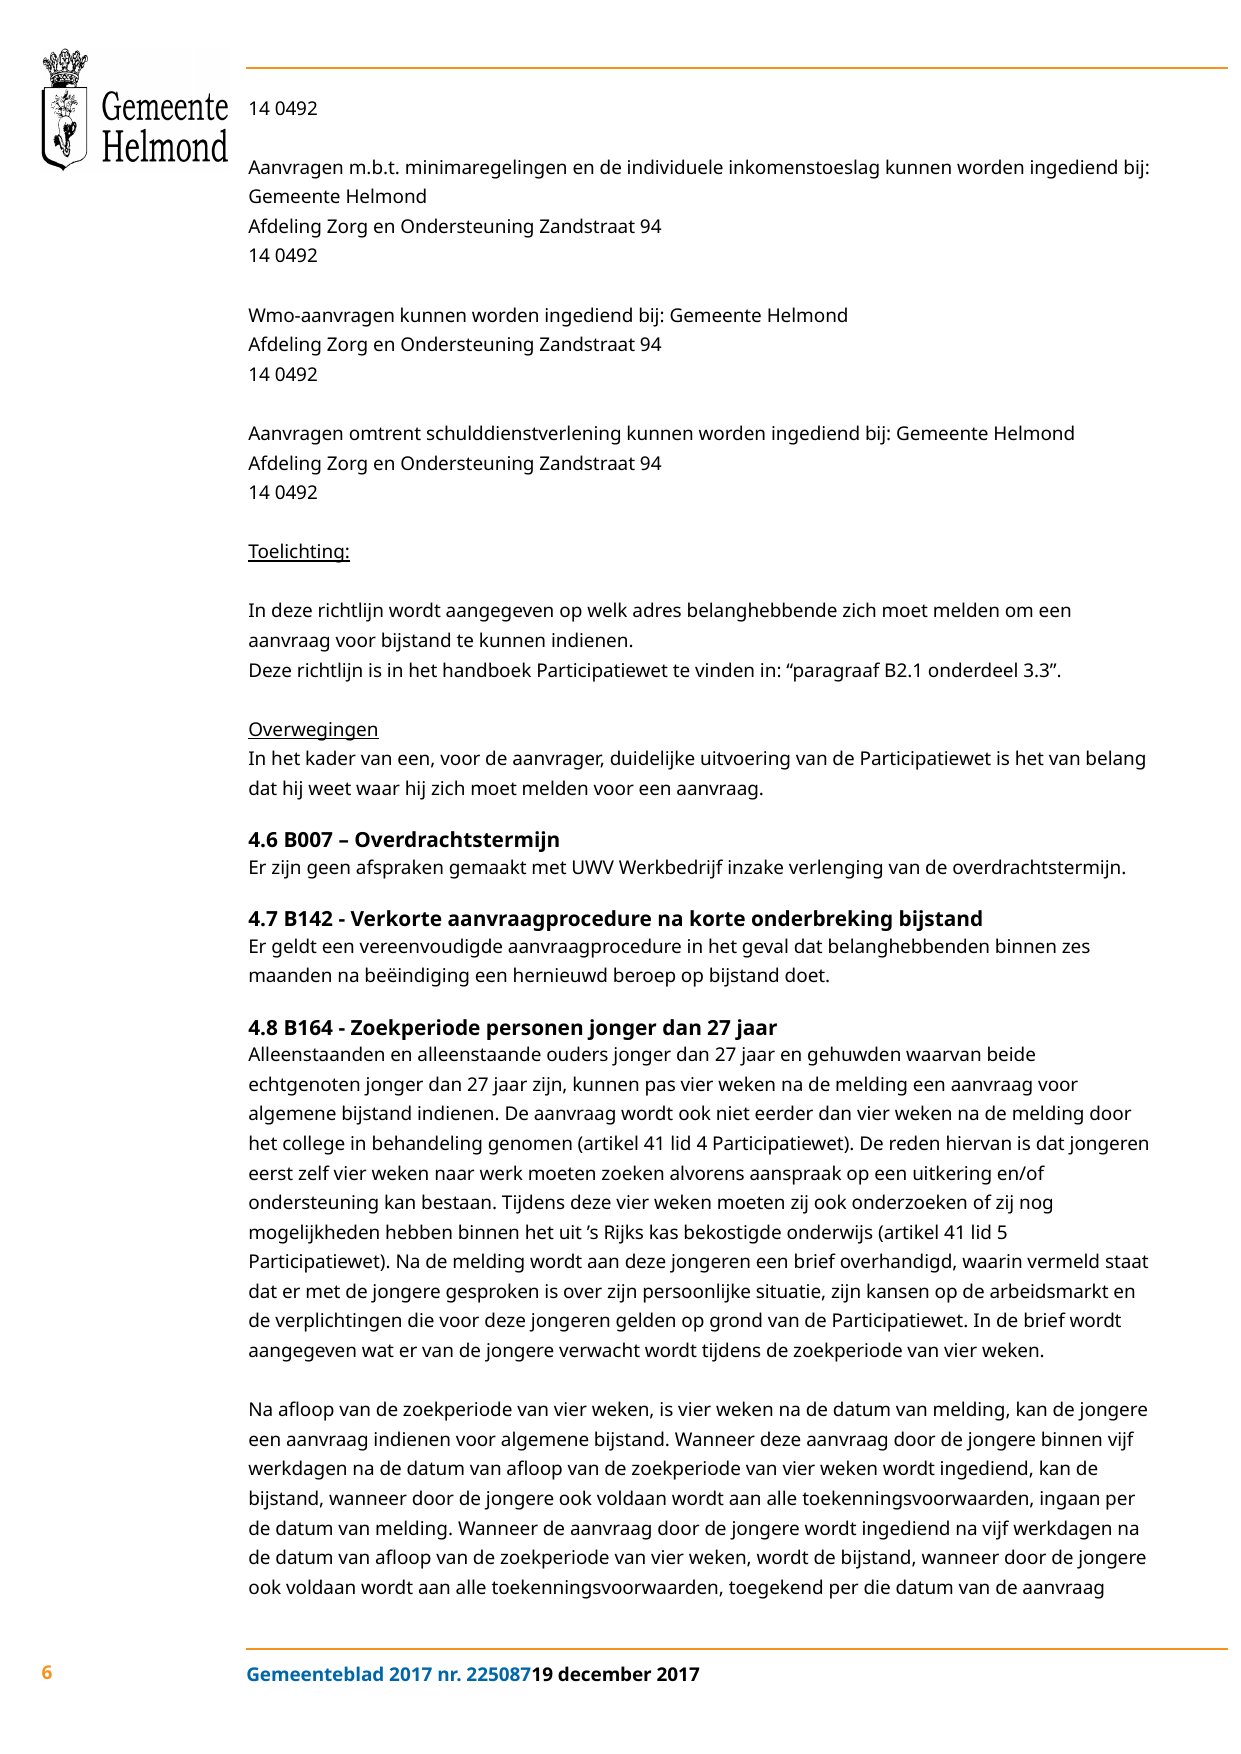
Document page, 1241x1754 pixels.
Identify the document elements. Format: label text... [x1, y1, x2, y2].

text 14 0492 [248, 361, 1152, 387]
text Na afloop van de zoekperiode van vier weken, is vier weken na de datum van melding, kan de jongere een aanvraag indienen voor algemene bijstand. Wanneer deze aanvraag door de jongere binnen vijf werkdagen na de datum van afloop van de zoekperiode van vier weken wordt ingediend, kan de bijstand, wanneer door de jongere ook voldaan wordt aan alle toekenningsvoorwaarden, ingaan per de datum van melding. Wanneer de aanvraag door de jongere wordt ingediend na vijf werkdagen na de datum van afloop van de zoekperiode van vier weken, wordt de bijstand, wanneer door de jongere ook voldaan wordt aan alle toekenningsvoorwaarden, toegekend per die datum van de aanvraag [248, 1396, 1152, 1599]
text Gemeente Helmond [248, 183, 1152, 209]
text Er geldt een vereenvoudigde aanvraagprocedure in het geval dat belanghebbenden binnen zes maanden na beëindiging een hernieuwd beroep op bijstand doet. [248, 933, 1152, 988]
text Afdeling Zorg en Ondersteuning Zandstraat 94 [248, 450, 1152, 476]
text Alleenstaanden en alleenstaande ouders jonger dan 27 jaar en gehuwden waarvan beide echtgenoten jonger dan 27 jaar zijn, kunnen pas vier weken na de melding een aanvraag voor algemene bijstand indienen. De aanvraag wordt ook niet eerder dan vier weken na de melding door het college in behandeling genomen (artikel 41 lid 4 Participatiewet). De reden hiervan is dat jongeren eerst zelf vier weken naar werk moeten zoeken alvorens aanspraak op een uitkering en/of ondersteuning kan bestaan. Tijdens deze vier weken moeten zij ook onderzoeken of zij nog mogelijkheden hebben binnen het uit ’s Rijks kas bekostigde onderwijs (artikel 41 lid 5 Participatiewet). Na de melding wordt aan deze jongeren een brief overhandigd, waarin vermeld staat dat er met de jongere gesproken is over zijn persoonlijke situatie, zijn kansen op de arbeidsmarkt en de verplichtingen die voor deze jongeren gelden op grond van de Participatiewet. In de brief wordt aangegeven wat er van de jongere verwacht wordt tijdens de zoekperiode van vier weken. [248, 1041, 1152, 1363]
text In deze richtlijn wordt aangegeven op welk adres belanghebbende zich moet melden om een aanvraag voor bijstand te kunnen indienen. [248, 598, 1152, 653]
text Deze richtlijn is in het handboek Participatiewet te vinden in: “paragraaf B2.1 onderdeel 3.3”. [248, 657, 1152, 683]
text Wmo-aanvragen kunnen worden ingediend bij: Gemeente Helmond [248, 302, 1152, 328]
text Toelichting: [248, 538, 1152, 564]
text In het kader van een, voor de aanvrager, duidelijke uitvoering van de Participatiewet is het van belang dat hij weet waar hij zich moet melden voor een aanvraag. [248, 746, 1152, 801]
text Aanvragen omtrent schulddienstverlening kunnen worden ingediend bij: Gemeente Helmond [248, 420, 1152, 446]
text Er zijn geen afspraken gemaakt met UWV Werkbedrijf inzake verlenging van de overdrachtstermijn. [248, 854, 1152, 880]
picture [41, 47, 231, 172]
text Overwegingen [248, 716, 1152, 742]
text 4.6 B007 – Overdrachtstermijn [248, 826, 1152, 854]
text 4.7 B142 - Verkorte aanvraagprocedure na korte onderbreking bijstand [248, 904, 1152, 933]
text 14 0492 [248, 479, 1152, 505]
text 4.8 B164 - Zoekperiode personen jonger dan 27 jaar [248, 1013, 1152, 1041]
text Afdeling Zorg en Ondersteuning Zandstraat 94 [248, 213, 1152, 239]
text Afdeling Zorg en Ondersteuning Zandstraat 94 [248, 331, 1152, 357]
text 14 0492 [248, 95, 1152, 121]
text 14 0492 [248, 243, 1152, 268]
text Aanvragen m.b.t. minimaregelingen en de individuele inkomenstoeslag kunnen worden ingediend bij: [248, 154, 1152, 180]
